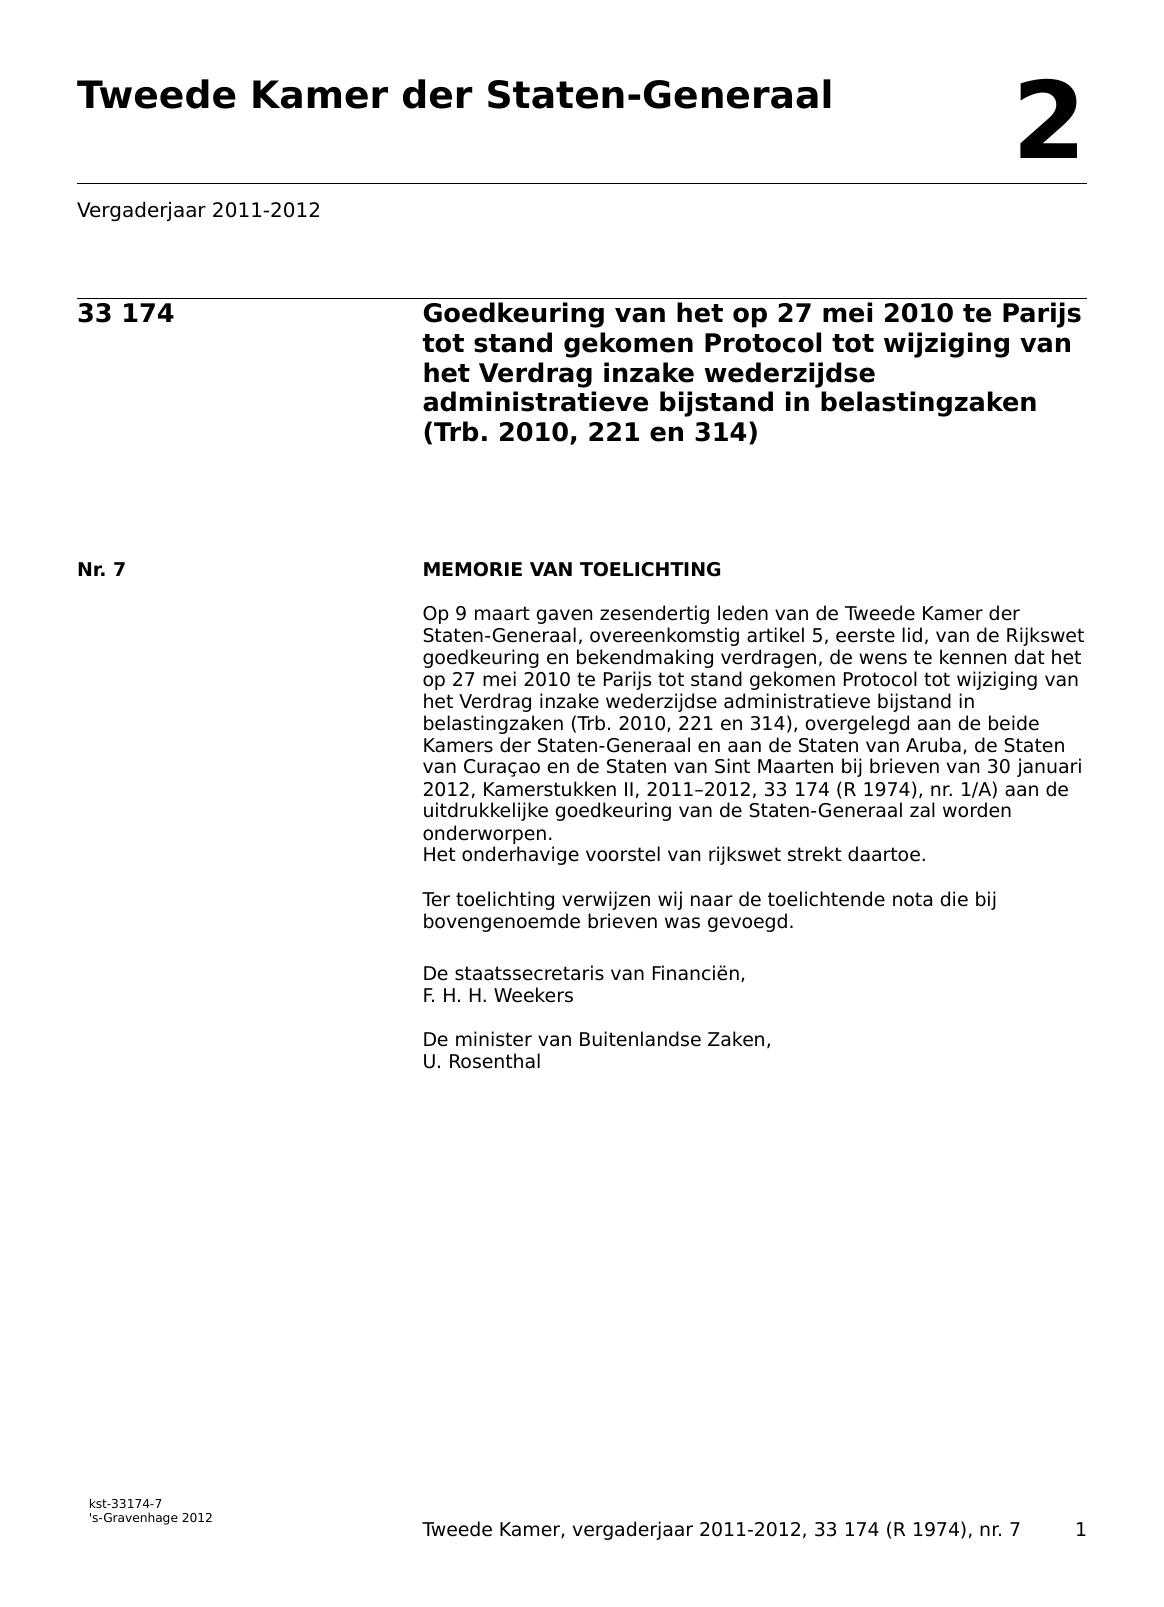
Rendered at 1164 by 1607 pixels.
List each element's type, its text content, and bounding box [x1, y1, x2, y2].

text Ter toelichting verwijzen wij naar de toelichtende nota die bij bovengenoemde brieven was gevoegd. [422, 888, 1087, 932]
text 's-Gravenhage 2012 [88, 1511, 323, 1525]
table_header Tweede Kamer der Staten-Generaal [77, 59, 886, 183]
table_cell Vergaderjaar 2011-2012 [77, 184, 1087, 298]
text Op 9 maart gaven zesendertig leden van de Tweede Kamer der Staten-Generaal, overeenkomstig artikel 5, eerste lid, van de Rijkswet goedkeuring en bekendmaking verdragen, de wens te kennen dat het op 27 mei 2010 te Parijs tot stand gekomen Protocol tot wijziging van het Verdrag inzake wederzijdse administratieve bijstand in belastingzaken (Trb. 2010, 221 en 314), overgelegd aan de beide Kamers der Staten-Generaal en aan de Staten van Aruba, de Staten van Curaçao en de Staten van Sint Maarten bij brieven van 30 januari 2012, Kamerstukken II, 2011–2012, 33 174 (R 1974), nr. 1/A) aan de uitdrukkelijke goedkeuring van de Staten-Generaal zal worden onderworpen. [422, 603, 1087, 844]
table_header 2 [886, 59, 1087, 183]
subtitle Nr. 7 MEMORIE VAN TOELICHTING [77, 558, 1087, 580]
text Het onderhavige voorstel van rijkswet strekt daartoe. [422, 844, 1087, 866]
text kst-33174-7 [88, 1497, 323, 1511]
text De staatssecretaris van Financiën, F. H. H. Weekers [422, 962, 1087, 1006]
text De minister van Buitenlandse Zaken, U. Rosenthal [422, 1029, 1087, 1073]
subtitle 33 174 Goedkeuring van het op 27 mei 2010 te Parijs tot stand gekomen Protocol tot wijziging van het Verdrag inzake wederzijdse administratieve bijstand in belastingzaken (Trb. 2010, 221 en 314) [77, 299, 1087, 447]
